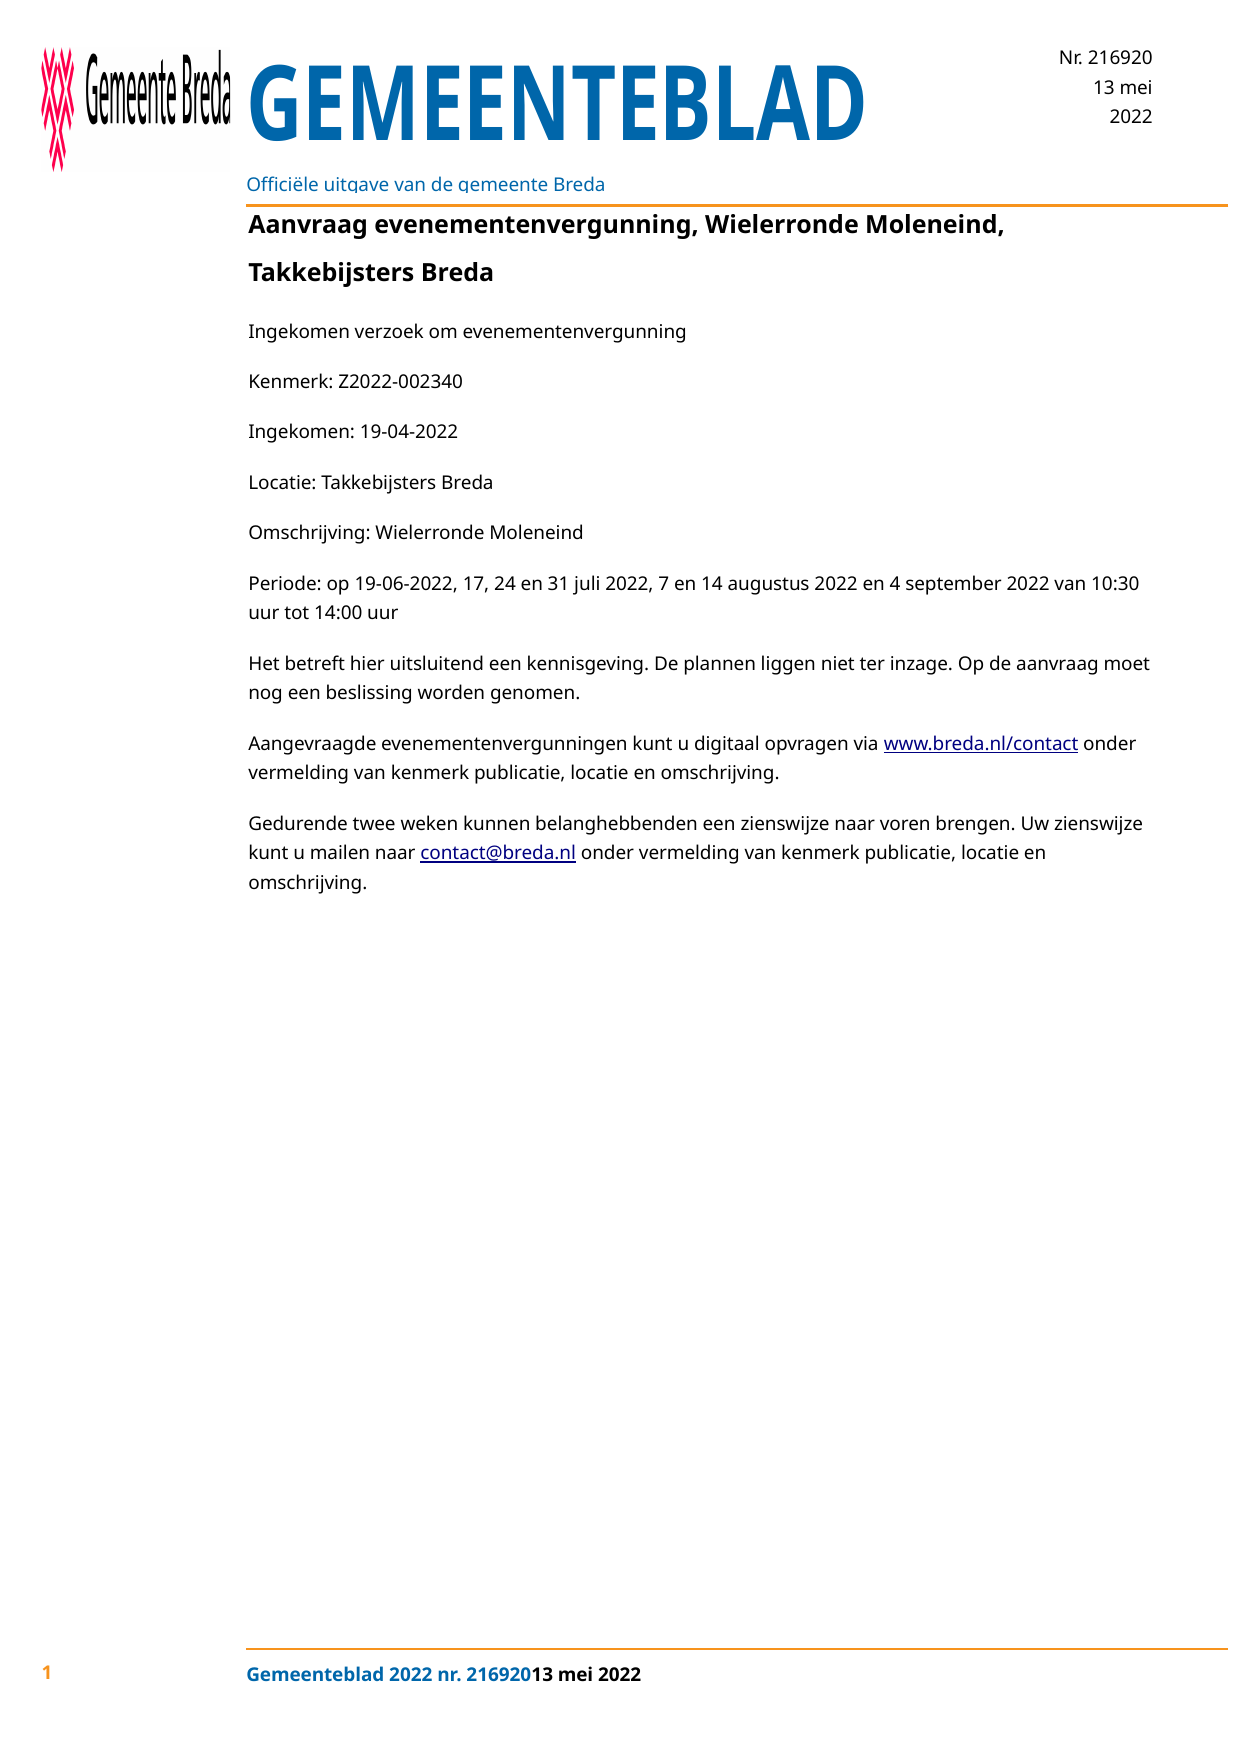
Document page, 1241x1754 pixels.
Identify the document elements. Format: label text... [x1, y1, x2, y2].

text Gedurende twee weken kunnen belanghebbenden een zienswijze naar voren brengen. Uw zienswijze kunt u mailen naar contact@breda.nl onder vermelding van kenmerk publicatie, locatie en omschrijving. [248, 810, 1152, 895]
text Ingekomen: 19-04-2022 [248, 419, 1152, 444]
picture [41, 47, 231, 172]
text Aanvraag evenementenvergunning, Wielerronde Moleneind, Takkebijsters Breda [248, 207, 1152, 288]
text Ingekomen verzoek om evenementenvergunning [248, 318, 1152, 344]
text Kenmerk: Z2022-002340 [248, 368, 1152, 394]
text Het betreft hier uitsluitend een kennisgeving. De plannen liggen niet ter inzage. Op de aanvraag moet nog een beslissing worden genomen. [248, 650, 1152, 705]
text Locatie: Takkebijsters Breda [248, 469, 1152, 495]
text Periode: op 19-06-2022, 17, 24 en 31 juli 2022, 7 en 14 augustus 2022 en 4 september 2022 van 10:30 uur tot 14:00 uur [248, 570, 1152, 625]
text Omschrijving: Wielerronde Moleneind [248, 519, 1152, 545]
text Aangevraagde evenementenvergunningen kunt u digitaal opvragen via www.breda.nl/contact onder vermelding van kenmerk publicatie, locatie en omschrijving. [248, 730, 1152, 785]
